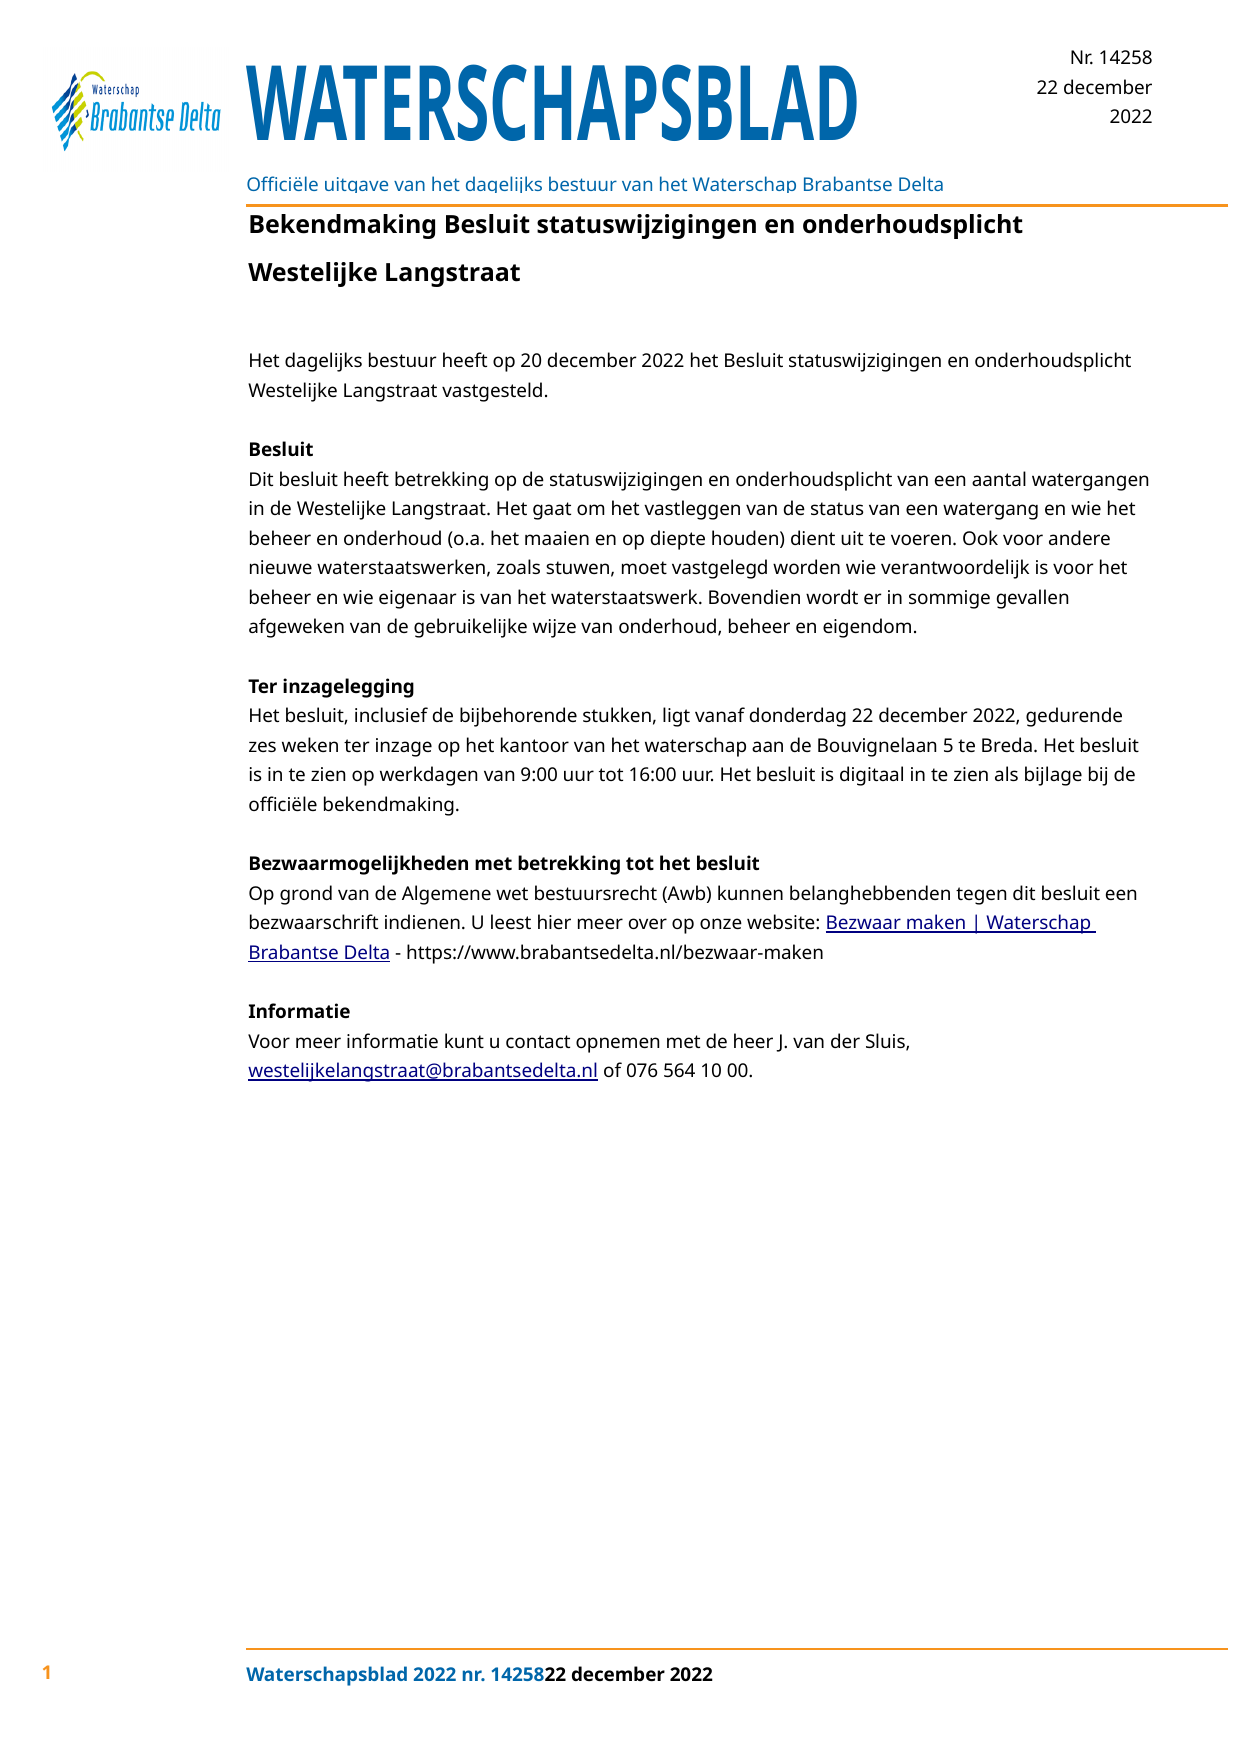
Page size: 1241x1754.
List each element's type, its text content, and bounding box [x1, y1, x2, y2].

text Ter inzagelegging [248, 673, 1152, 699]
text Informatie [248, 998, 1152, 1024]
text Besluit [248, 436, 1152, 462]
text Dit besluit heeft betrekking op de statuswijzigingen en onderhoudsplicht van een aantal watergangen in de Westelijke Langstraat. Het gaat om het vastleggen van de status van een watergang en wie het beheer en onderhoud (o.a. het maaien en op diepte houden) dient uit te voeren. Ook voor andere nieuwe waterstaatswerken, zoals stuwen, moet vastgelegd worden wie verantwoordelijk is voor het beheer en wie eigenaar is van het waterstaatswerk. Bovendien wordt er in sommige gevallen afgeweken van de gebruikelijke wijze van onderhoud, beheer en eigendom. [248, 466, 1152, 639]
text Op grond van de Algemene wet bestuursrecht (Awb) kunnen belanghebbenden tegen dit besluit een bezwaarschrift indienen. U leest hier meer over op onze website: Bezwaar maken | Waterschap Brabantse Delta - https://www.brabantsedelta.nl/bezwaar-maken [248, 880, 1152, 965]
text Voor meer informatie kunt u contact opnemen met de heer J. van der Sluis, westelijkelangstraat@brabantsedelta.nl of 076 564 10 00. [248, 1028, 1152, 1083]
text Het dagelijks bestuur heeft op 20 december 2022 het Besluit statuswijzigingen en onderhoudsplicht Westelijke Langstraat vastgesteld. [248, 347, 1152, 403]
text Bekendmaking Besluit statuswijzigingen en onderhoudsplicht Westelijke Langstraat [248, 207, 1152, 288]
text Het besluit, inclusief de bijbehorende stukken, ligt vanaf donderdag 22 december 2022, gedurende zes weken ter inzage op het kantoor van het waterschap aan de Bouvignelaan 5 te Breda. Het besluit is in te zien op werkdagen van 9:00 uur tot 16:00 uur. Het besluit is digitaal in te zien als bijlage bij de officiële bekendmaking. [248, 702, 1152, 817]
text Bezwaarmogelijkheden met betrekking tot het besluit [248, 850, 1152, 876]
picture [41, 47, 231, 172]
